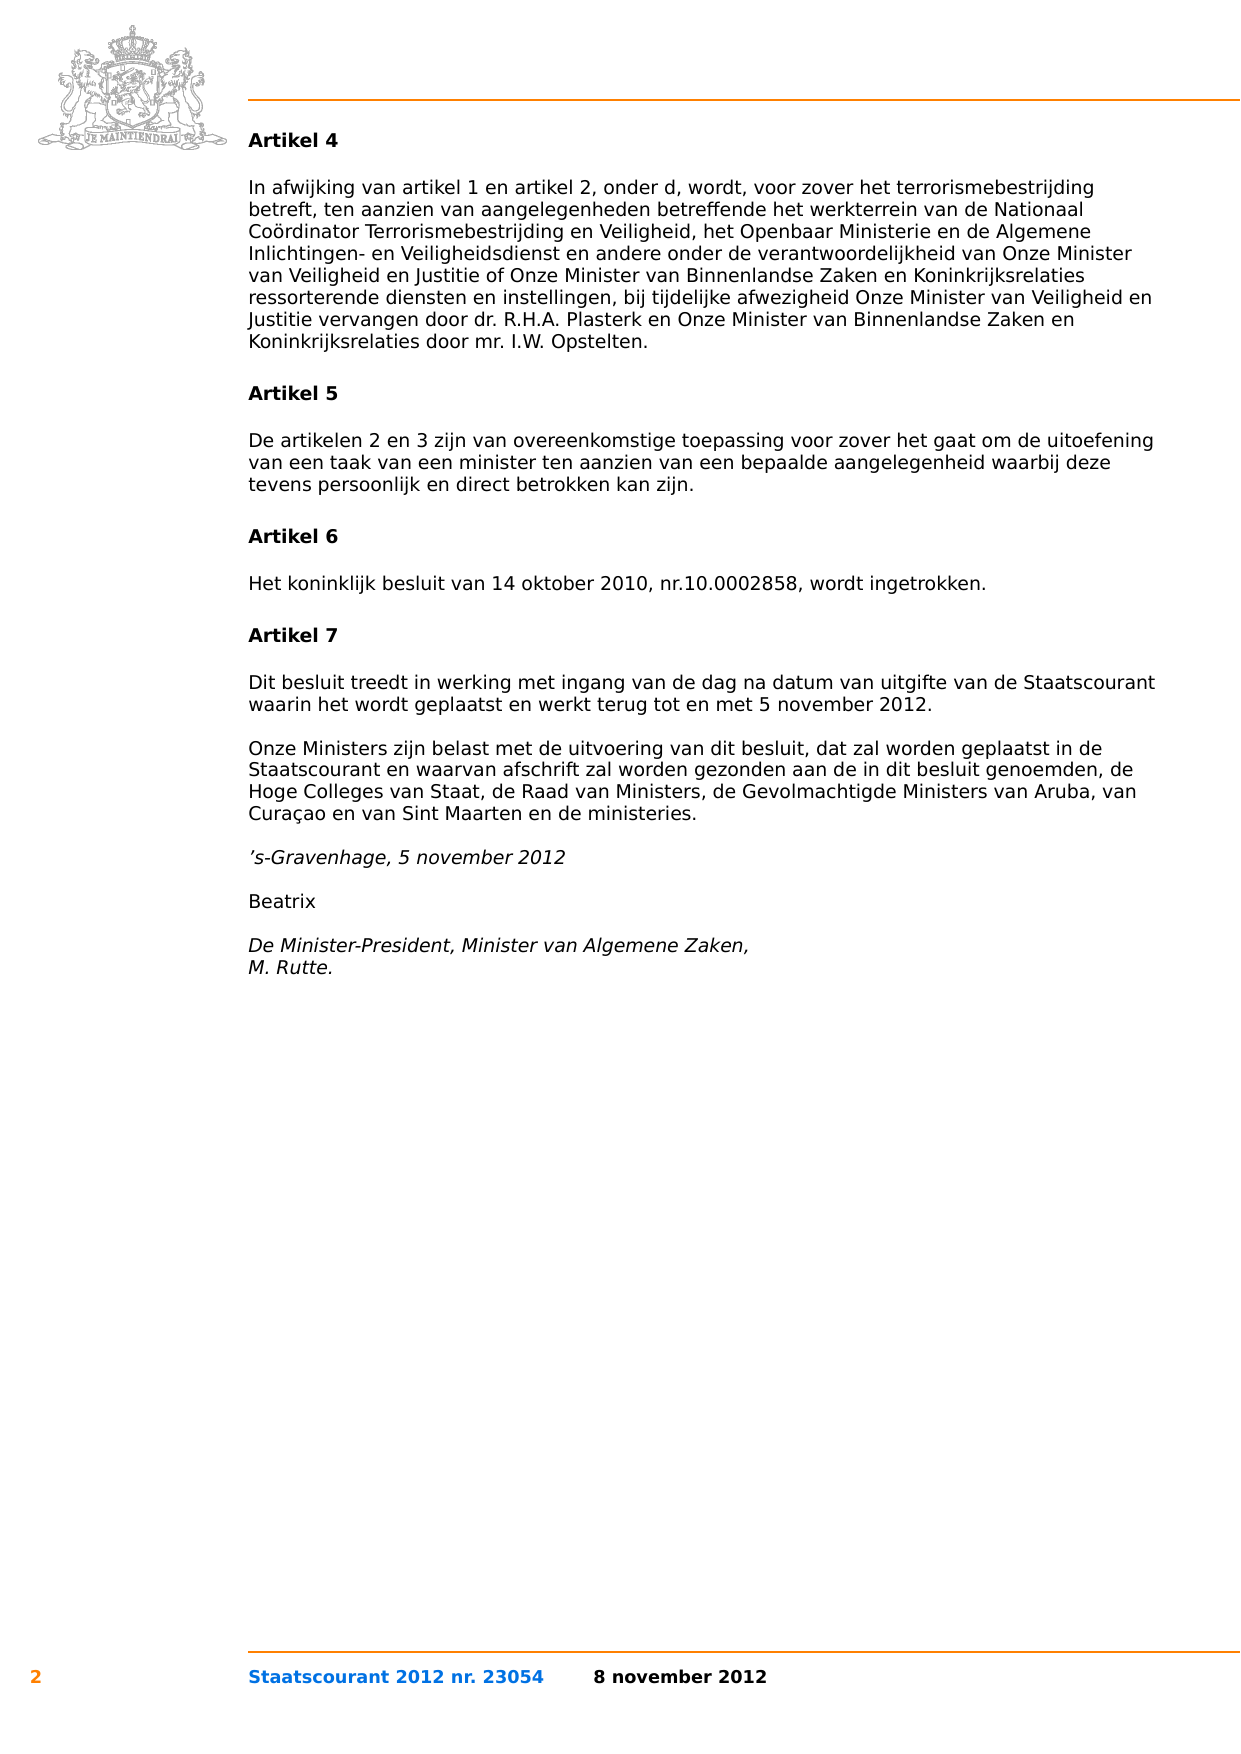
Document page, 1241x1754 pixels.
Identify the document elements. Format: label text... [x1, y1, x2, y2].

text Beatrix [248, 891, 1163, 913]
text Dit besluit treedt in werking met ingang van de dag na datum van uitgifte van de Staatscourant waarin het wordt geplaatst en werkt terug tot en met 5 november 2012. [248, 672, 1163, 716]
picture [38, 25, 227, 150]
text De artikelen 2 en 3 zijn van overeenkomstige toepassing voor zover het gaat om de uitoefening van een taak van een minister ten aanzien van een bepaalde aangelegenheid waarbij deze tevens persoonlijk en direct betrokken kan zijn. [248, 430, 1163, 496]
subtitle Artikel 5 [248, 383, 1163, 405]
text Het koninklijk besluit van 14 oktober 2010, nr.10.0002858, wordt ingetrokken. [248, 573, 1163, 594]
text De Minister-President, Minister van Algemene Zaken, M. Rutte. [248, 935, 1163, 979]
subtitle Artikel 6 [248, 526, 1163, 548]
text ’s-Gravenhage, 5 november 2012 [248, 847, 1163, 869]
text In afwijking van artikel 1 en artikel 2, onder d, wordt, voor zover het terrorismebestrijding betreft, ten aanzien van aangelegenheden betreffende het werkterrein van de Nationaal Coördinator Terrorismebestrijding en Veiligheid, het Openbaar Ministerie en de Algemene Inlichtingen- en Veiligheidsdienst en andere onder de verantwoordelijkheid van Onze Minister van Veiligheid en Justitie of Onze Minister van Binnenlandse Zaken en Koninkrijksrelaties ressorterende diensten en instellingen, bij tijdelijke afwezigheid Onze Minister van Veiligheid en Justitie vervangen door dr. R.H.A. Plasterk en Onze Minister van Binnenlandse Zaken en Koninkrijksrelaties door mr. I.W. Opstelten. [248, 177, 1163, 353]
subtitle Artikel 7 [248, 624, 1163, 647]
text Onze Ministers zijn belast met de uitvoering van dit besluit, dat zal worden geplaatst in de Staatscourant en waarvan afschrift zal worden gezonden aan de in dit besluit genoemden, de Hoge Colleges van Staat, de Raad van Ministers, de Gevolmachtigde Ministers van Aruba, van Curaçao en van Sint Maarten en de ministeries. [248, 737, 1163, 825]
subtitle Artikel 4 [248, 130, 1163, 152]
